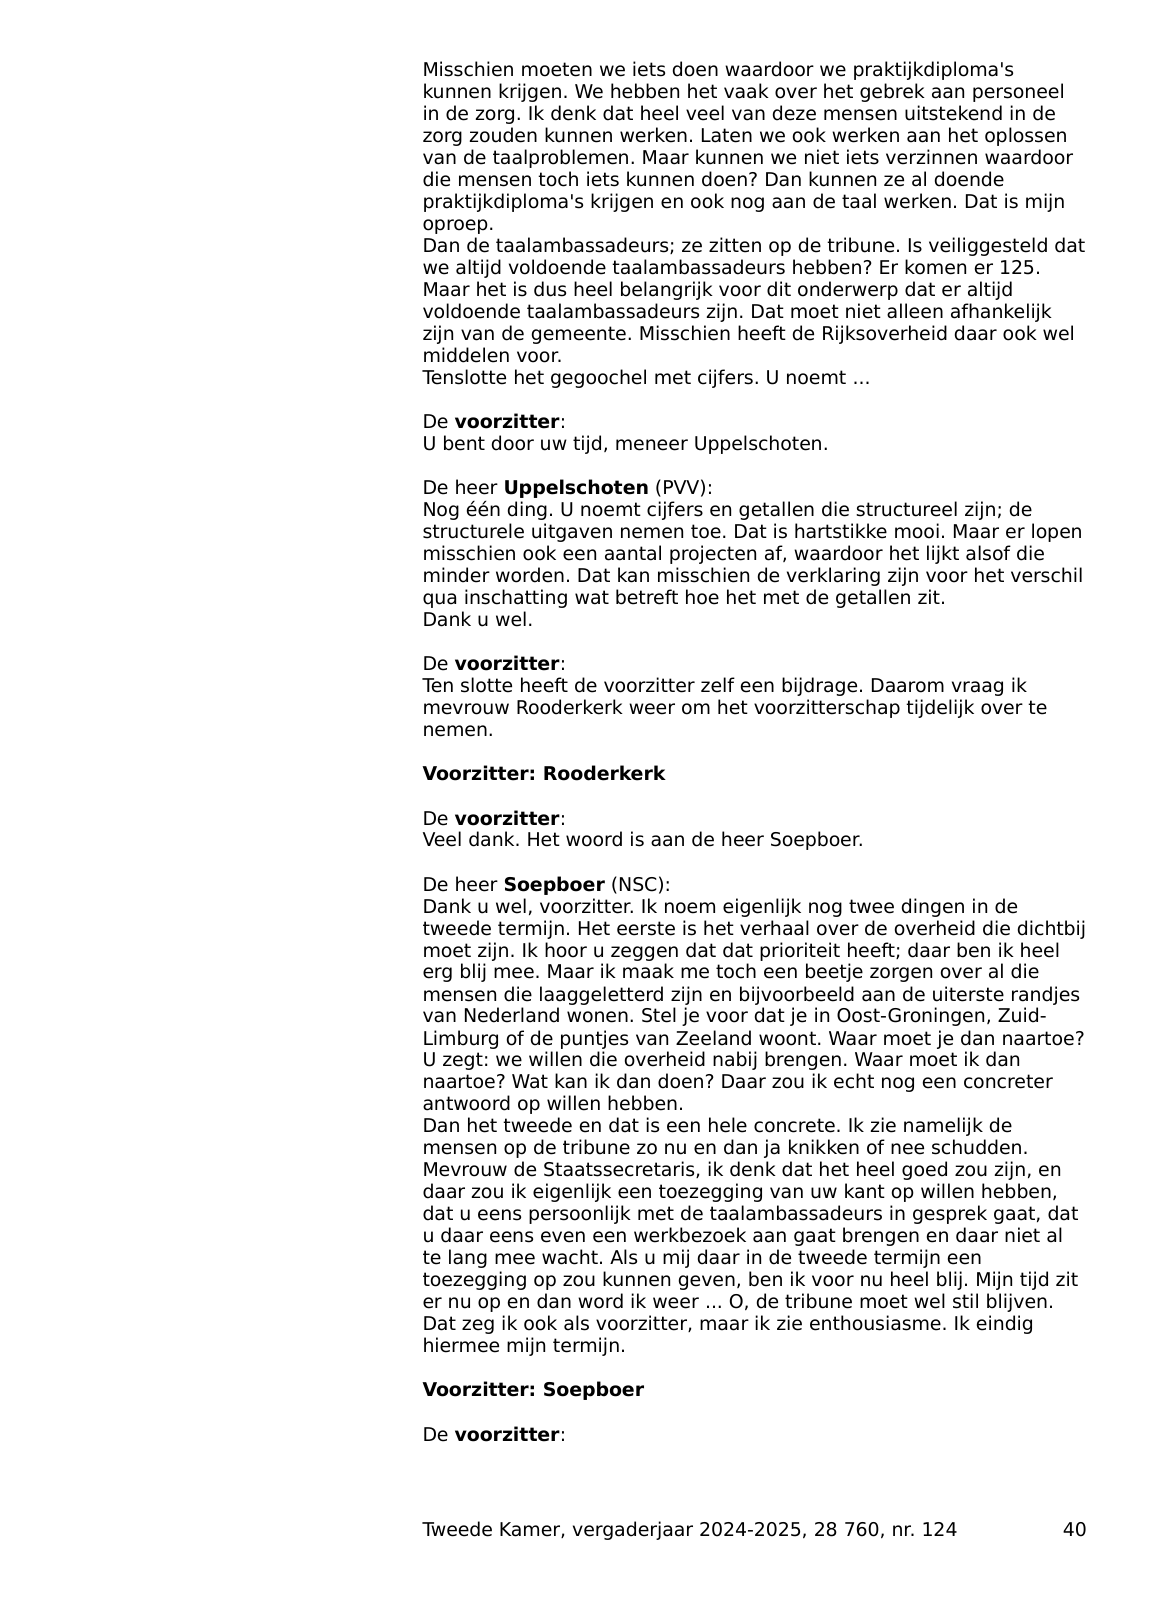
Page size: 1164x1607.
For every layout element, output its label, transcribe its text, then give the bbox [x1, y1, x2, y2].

text De voorzitter: [422, 411, 1087, 433]
text Dank u wel, voorzitter. Ik noem eigenlijk nog twee dingen in de tweede termijn. Het eerste is het verhaal over de overheid die dichtbij moet zijn. Ik hoor u zeggen dat dat prioriteit heeft; daar ben ik heel erg blij mee. Maar ik maak me toch een beetje zorgen over al die mensen die laaggeletterd zijn en bijvoorbeeld aan de uiterste randjes van Nederland wonen. Stel je voor dat je in Oost-Groningen, Zuid-Limburg of de puntjes van Zeeland woont. Waar moet je dan naartoe? U zegt: we willen die overheid nabij brengen. Waar moet ik dan naartoe? Wat kan ik dan doen? Daar zou ik echt nog een concreter antwoord op willen hebben. [422, 896, 1087, 1115]
text De heer Soepboer (NSC): [422, 873, 1087, 896]
text Dan het tweede en dat is een hele concrete. Ik zie namelijk de mensen op de tribune zo nu en dan ja knikken of nee schudden. Mevrouw de Staatssecretaris, ik denk dat het heel goed zou zijn, en daar zou ik eigenlijk een toezegging van uw kant op willen hebben, dat u eens persoonlijk met de taalambassadeurs in gesprek gaat, dat u daar eens even een werkbezoek aan gaat brengen en daar niet al te lang mee wacht. Als u mij daar in de tweede termijn een toezegging op zou kunnen geven, ben ik voor nu heel blij. Mijn tijd zit er nu op en dan word ik weer ... O, de tribune moet wel stil blijven. Dat zeg ik ook als voorzitter, maar ik zie enthousiasme. Ik eindig hiermee mijn termijn. [422, 1115, 1087, 1357]
text De voorzitter: [422, 653, 1087, 675]
text Veel dank. Het woord is aan de heer Soepboer. [422, 829, 1087, 851]
subtitle Voorzitter: Soepboer [422, 1379, 1087, 1401]
text Ten slotte heeft de voorzitter zelf een bijdrage. Daarom vraag ik mevrouw Rooderkerk weer om het voorzitterschap tijdelijk over te nemen. [422, 675, 1087, 741]
text Misschien moeten we iets doen waardoor we praktijkdiploma's kunnen krijgen. We hebben het vaak over het gebrek aan personeel in de zorg. Ik denk dat heel veel van deze mensen uitstekend in de zorg zouden kunnen werken. Laten we ook werken aan het oplossen van de taalproblemen. Maar kunnen we niet iets verzinnen waardoor die mensen toch iets kunnen doen? Dan kunnen ze al doende praktijkdiploma's krijgen en ook nog aan de taal werken. Dat is mijn oproep. [422, 59, 1087, 235]
subtitle Voorzitter: Rooderkerk [422, 763, 1087, 785]
text De voorzitter: [422, 1423, 1087, 1445]
text Dan de taalambassadeurs; ze zitten op de tribune. Is veiliggesteld dat we altijd voldoende taalambassadeurs hebben? Er komen er 125. Maar het is dus heel belangrijk voor dit onderwerp dat er altijd voldoende taalambassadeurs zijn. Dat moet niet alleen afhankelijk zijn van de gemeente. Misschien heeft de Rijksoverheid daar ook wel middelen voor. [422, 235, 1087, 367]
text U bent door uw tijd, meneer Uppelschoten. [422, 433, 1087, 455]
text Nog één ding. U noemt cijfers en getallen die structureel zijn; de structurele uitgaven nemen toe. Dat is hartstikke mooi. Maar er lopen misschien ook een aantal projecten af, waardoor het lijkt alsof die minder worden. Dat kan misschien de verklaring zijn voor het verschil qua inschatting wat betreft hoe het met de getallen zit. [422, 499, 1087, 609]
text De voorzitter: [422, 807, 1087, 829]
text Tenslotte het gegoochel met cijfers. U noemt ... [422, 367, 1087, 389]
text Dank u wel. [422, 609, 1087, 631]
text De heer Uppelschoten (PVV): [422, 477, 1087, 499]
